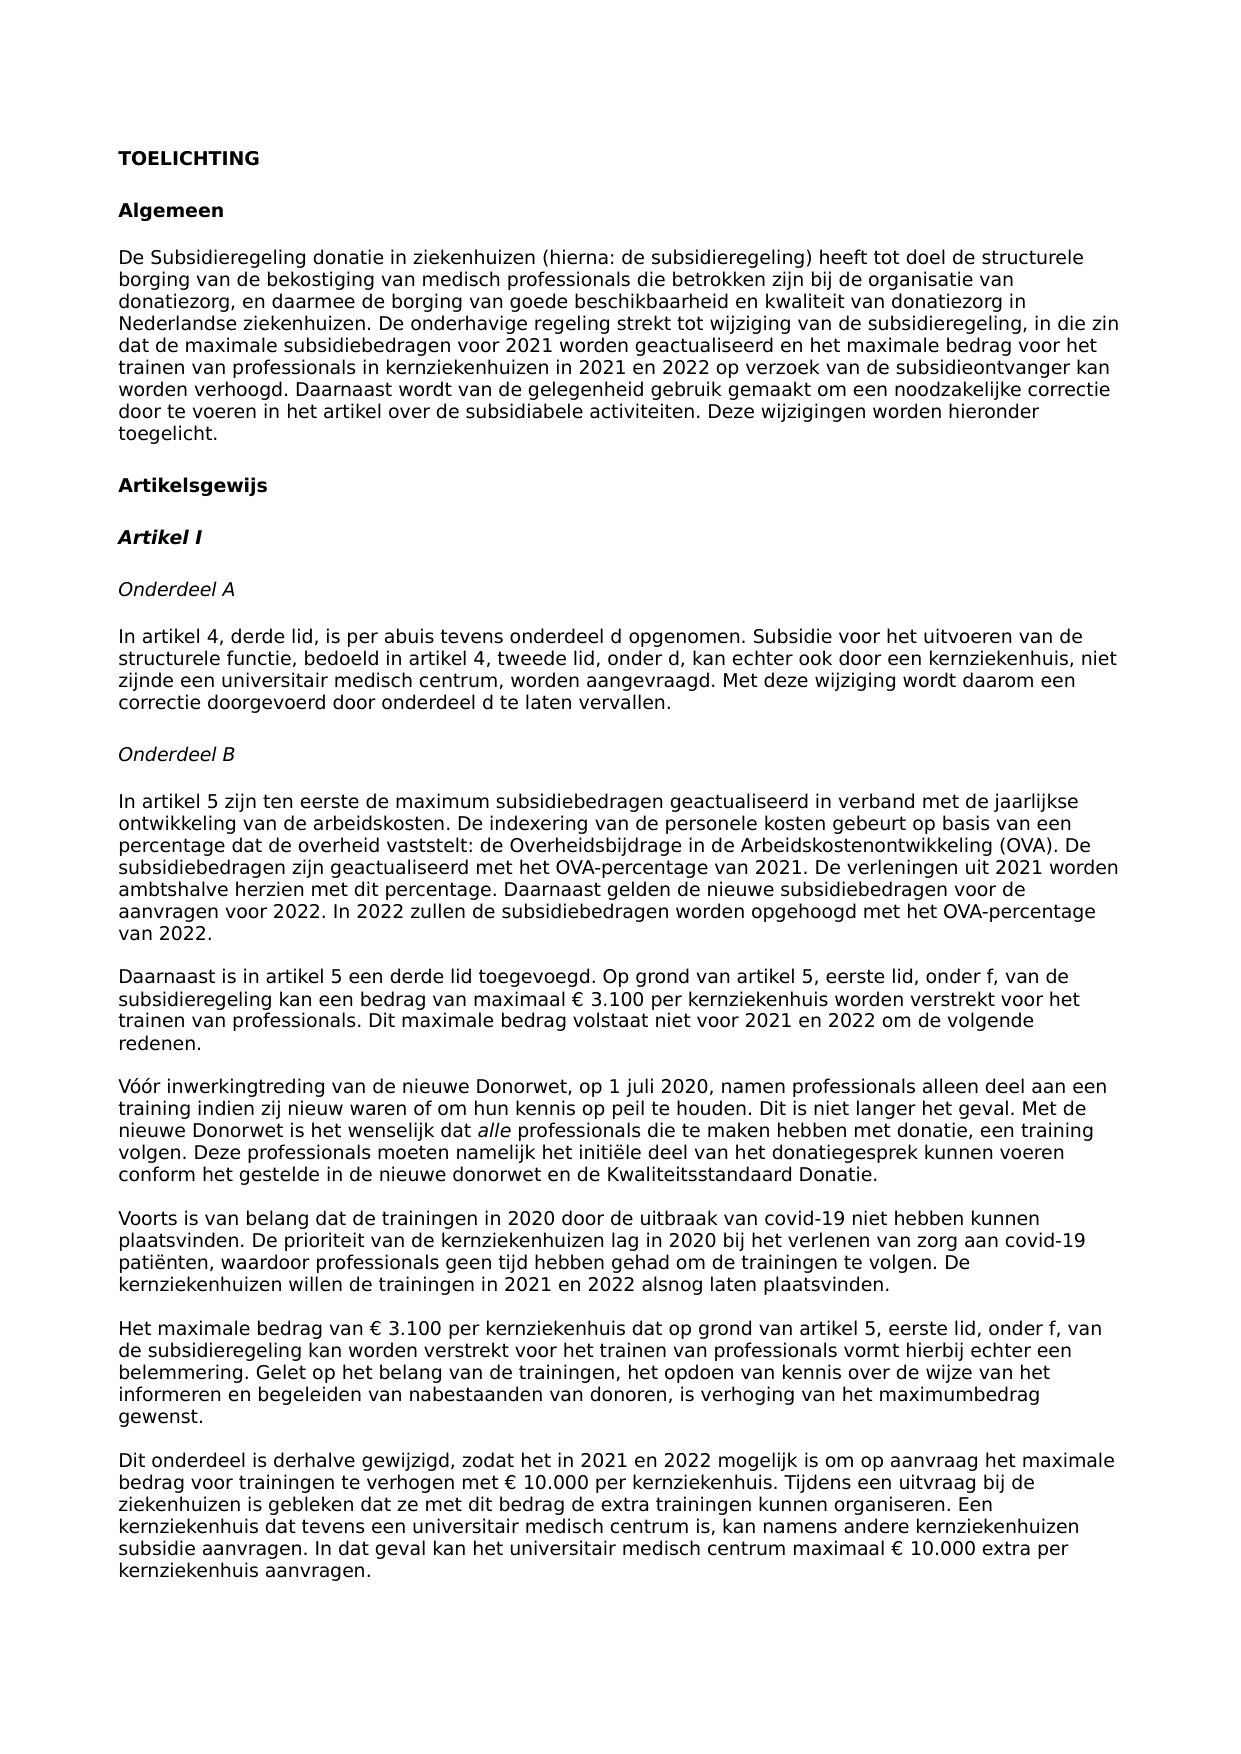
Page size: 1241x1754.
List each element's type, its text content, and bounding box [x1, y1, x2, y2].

subtitle TOELICHTING [118, 148, 1122, 170]
subtitle Algemeen [118, 200, 1122, 222]
subtitle Onderdeel B [118, 744, 1122, 766]
subtitle Artikelsgewijs [118, 475, 1122, 497]
text Voorts is van belang dat de trainingen in 2020 door de uitbraak van covid-19 niet hebben kunnen plaatsvinden. De prioriteit van de kernziekenhuizen lag in 2020 bij het verlenen van zorg aan covid-19 patiënten, waardoor professionals geen tijd hebben gehad om de trainingen te volgen. De kernziekenhuizen willen de trainingen in 2021 en 2022 alsnog laten plaatsvinden. [118, 1208, 1122, 1296]
subtitle Artikel I [118, 527, 1122, 549]
text De Subsidieregeling donatie in ziekenhuizen (hierna: de subsidieregeling) heeft tot doel de structurele borging van de bekostiging van medisch professionals die betrokken zijn bij de organisatie van donatiezorg, en daarmee de borging van goede beschikbaarheid en kwaliteit van donatiezorg in Nederlandse ziekenhuizen. De onderhavige regeling strekt tot wijziging van de subsidieregeling, in die zin dat de maximale subsidiebedragen voor 2021 worden geactualiseerd en het maximale bedrag voor het trainen van professionals in kernziekenhuizen in 2021 en 2022 op verzoek van de subsidieontvanger kan worden verhoogd. Daarnaast wordt van de gelegenheid gebruik gemaakt om een noodzakelijke correctie door te voeren in het artikel over de subsidiabele activiteiten. Deze wijzigingen worden hieronder toegelicht. [118, 247, 1122, 445]
text Daarnaast is in artikel 5 een derde lid toegevoegd. Op grond van artikel 5, eerste lid, onder f, van de subsidieregeling kan een bedrag van maximaal € 3.100 per kernziekenhuis worden verstrekt voor het trainen van professionals. Dit maximale bedrag volstaat niet voor 2021 en 2022 om de volgende redenen. [118, 966, 1122, 1054]
subtitle Onderdeel A [118, 579, 1122, 601]
text In artikel 5 zijn ten eerste de maximum subsidiebedragen geactualiseerd in verband met de jaarlijkse ontwikkeling van de arbeidskosten. De indexering van de personele kosten gebeurt op basis van een percentage dat de overheid vaststelt: de Overheidsbijdrage in de Arbeidskostenontwikkeling (OVA). De subsidiebedragen zijn geactualiseerd met het OVA-percentage van 2021. De verleningen uit 2021 worden ambtshalve herzien met dit percentage. Daarnaast gelden de nieuwe subsidiebedragen voor de aanvragen voor 2022. In 2022 zullen de subsidiebedragen worden opgehoogd met het OVA-percentage van 2022. [118, 791, 1122, 944]
text Dit onderdeel is derhalve gewijzigd, zodat het in 2021 en 2022 mogelijk is om op aanvraag het maximale bedrag voor trainingen te verhogen met € 10.000 per kernziekenhuis. Tijdens een uitvraag bij de ziekenhuizen is gebleken dat ze met dit bedrag de extra trainingen kunnen organiseren. Een kernziekenhuis dat tevens een universitair medisch centrum is, kan namens andere kernziekenhuizen subsidie aanvragen. In dat geval kan het universitair medisch centrum maximaal € 10.000 extra per kernziekenhuis aanvragen. [118, 1449, 1122, 1581]
text In artikel 4, derde lid, is per abuis tevens onderdeel d opgenomen. Subsidie voor het uitvoeren van de structurele functie, bedoeld in artikel 4, tweede lid, onder d, kan echter ook door een kernziekenhuis, niet zijnde een universitair medisch centrum, worden aangevraagd. Met deze wijziging wordt daarom een correctie doorgevoerd door onderdeel d te laten vervallen. [118, 626, 1122, 714]
text Het maximale bedrag van € 3.100 per kernziekenhuis dat op grond van artikel 5, eerste lid, onder f, van de subsidieregeling kan worden verstrekt voor het trainen van professionals vormt hierbij echter een belemmering. Gelet op het belang van de trainingen, het opdoen van kennis over de wijze van het informeren en begeleiden van nabestaanden van donoren, is verhoging van het maximumbedrag gewenst. [118, 1318, 1122, 1428]
text Vóór inwerkingtreding van de nieuwe Donorwet, op 1 juli 2020, namen professionals alleen deel aan een training indien zij nieuw waren of om hun kennis op peil te houden. Dit is niet langer het geval. Met de nieuwe Donorwet is het wenselijk dat alle professionals die te maken hebben met donatie, een training volgen. Deze professionals moeten namelijk het initiële deel van het donatiegesprek kunnen voeren conform het gestelde in de nieuwe donorwet en de Kwaliteitsstandaard Donatie. [118, 1076, 1122, 1186]
